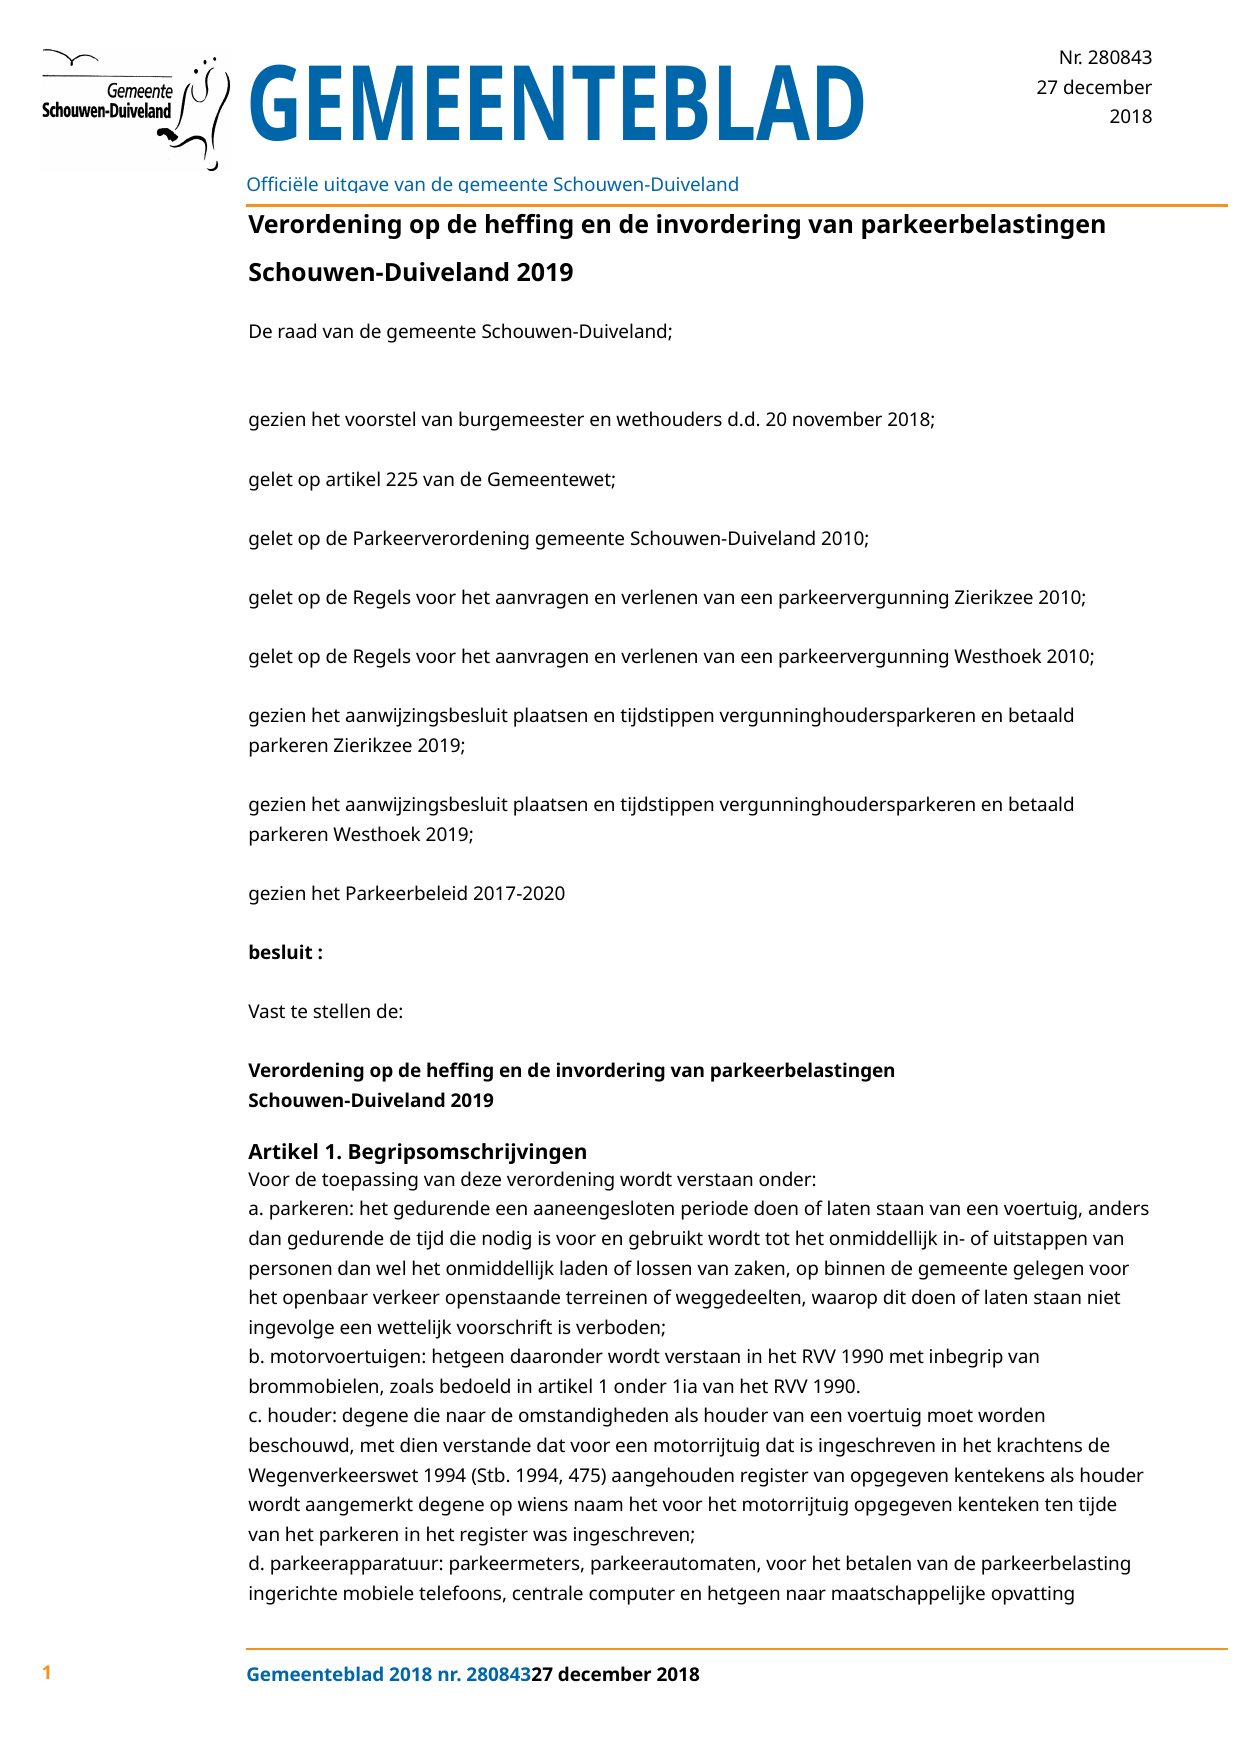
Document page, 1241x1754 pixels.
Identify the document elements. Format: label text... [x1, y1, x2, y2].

text Artikel 1. Begripsomschrijvingen [248, 1137, 1152, 1166]
picture [41, 47, 231, 172]
text De raad van de gemeente Schouwen-Duiveland; [248, 318, 1152, 344]
text gelet op artikel 225 van de Gemeentewet; [248, 466, 1152, 492]
text gezien het aanwijzingsbesluit plaatsen en tijdstippen vergunninghoudersparkeren en betaald parkeren Westhoek 2019; [248, 791, 1152, 847]
text gelet op de Parkeerverordening gemeente Schouwen-Duiveland 2010; [248, 525, 1152, 551]
text c. houder: degene die naar de omstandigheden als houder van een voertuig moet worden beschouwd, met dien verstande dat voor een motorrijtuig dat is ingeschreven in het krachtens de Wegenverkeerswet 1994 (Stb. 1994, 475) aangehouden register van opgegeven kentekens als houder wordt aangemerkt degene op wiens naam het voor het motorrijtuig opgegeven kenteken ten tijde van het parkeren in het register was ingeschreven; [248, 1403, 1152, 1547]
text besluit : [248, 939, 1152, 965]
text a. parkeren: het gedurende een aaneengesloten periode doen of laten staan van een voertuig, anders dan gedurende de tijd die nodig is voor en gebruikt wordt tot het onmiddellijk in- of uitstappen van personen dan wel het onmiddellijk laden of lossen van zaken, op binnen de gemeente gelegen voor het openbaar verkeer openstaande terreinen of weggedeelten, waarop dit doen of laten staan niet ingevolge een wettelijk voorschrift is verboden; [248, 1196, 1152, 1339]
text gezien het Parkeerbeleid 2017-2020 [248, 880, 1152, 906]
text Voor de toepassing van deze verordening wordt verstaan onder: [248, 1166, 1152, 1192]
text Schouwen-Duiveland 2019 [248, 1087, 1152, 1113]
text d. parkeerapparatuur: parkeermeters, parkeerautomaten, voor het betalen van de parkeerbelasting ingerichte mobiele telefoons, centrale computer en hetgeen naar maatschappelijke opvatting [248, 1551, 1152, 1606]
text gezien het voorstel van burgemeester en wethouders d.d. 20 november 2018; [248, 407, 1152, 432]
text Verordening op de heffing en de invordering van parkeerbelastingen [248, 1057, 1152, 1083]
text gelet op de Regels voor het aanvragen en verlenen van een parkeervergunning Zierikzee 2010; [248, 584, 1152, 610]
text gezien het aanwijzingsbesluit plaatsen en tijdstippen vergunninghoudersparkeren en betaald parkeren Zierikzee 2019; [248, 702, 1152, 758]
text Vast te stellen de: [248, 998, 1152, 1024]
text Verordening op de heffing en de invordering van parkeerbelastingen Schouwen-Duiveland 2019 [248, 207, 1152, 288]
text gelet op de Regels voor het aanvragen en verlenen van een parkeervergunning Westhoek 2010; [248, 643, 1152, 669]
text b. motorvoertuigen: hetgeen daaronder wordt verstaan in het RVV 1990 met inbegrip van brommobielen, zoals bedoeld in artikel 1 onder 1ia van het RVV 1990. [248, 1343, 1152, 1399]
